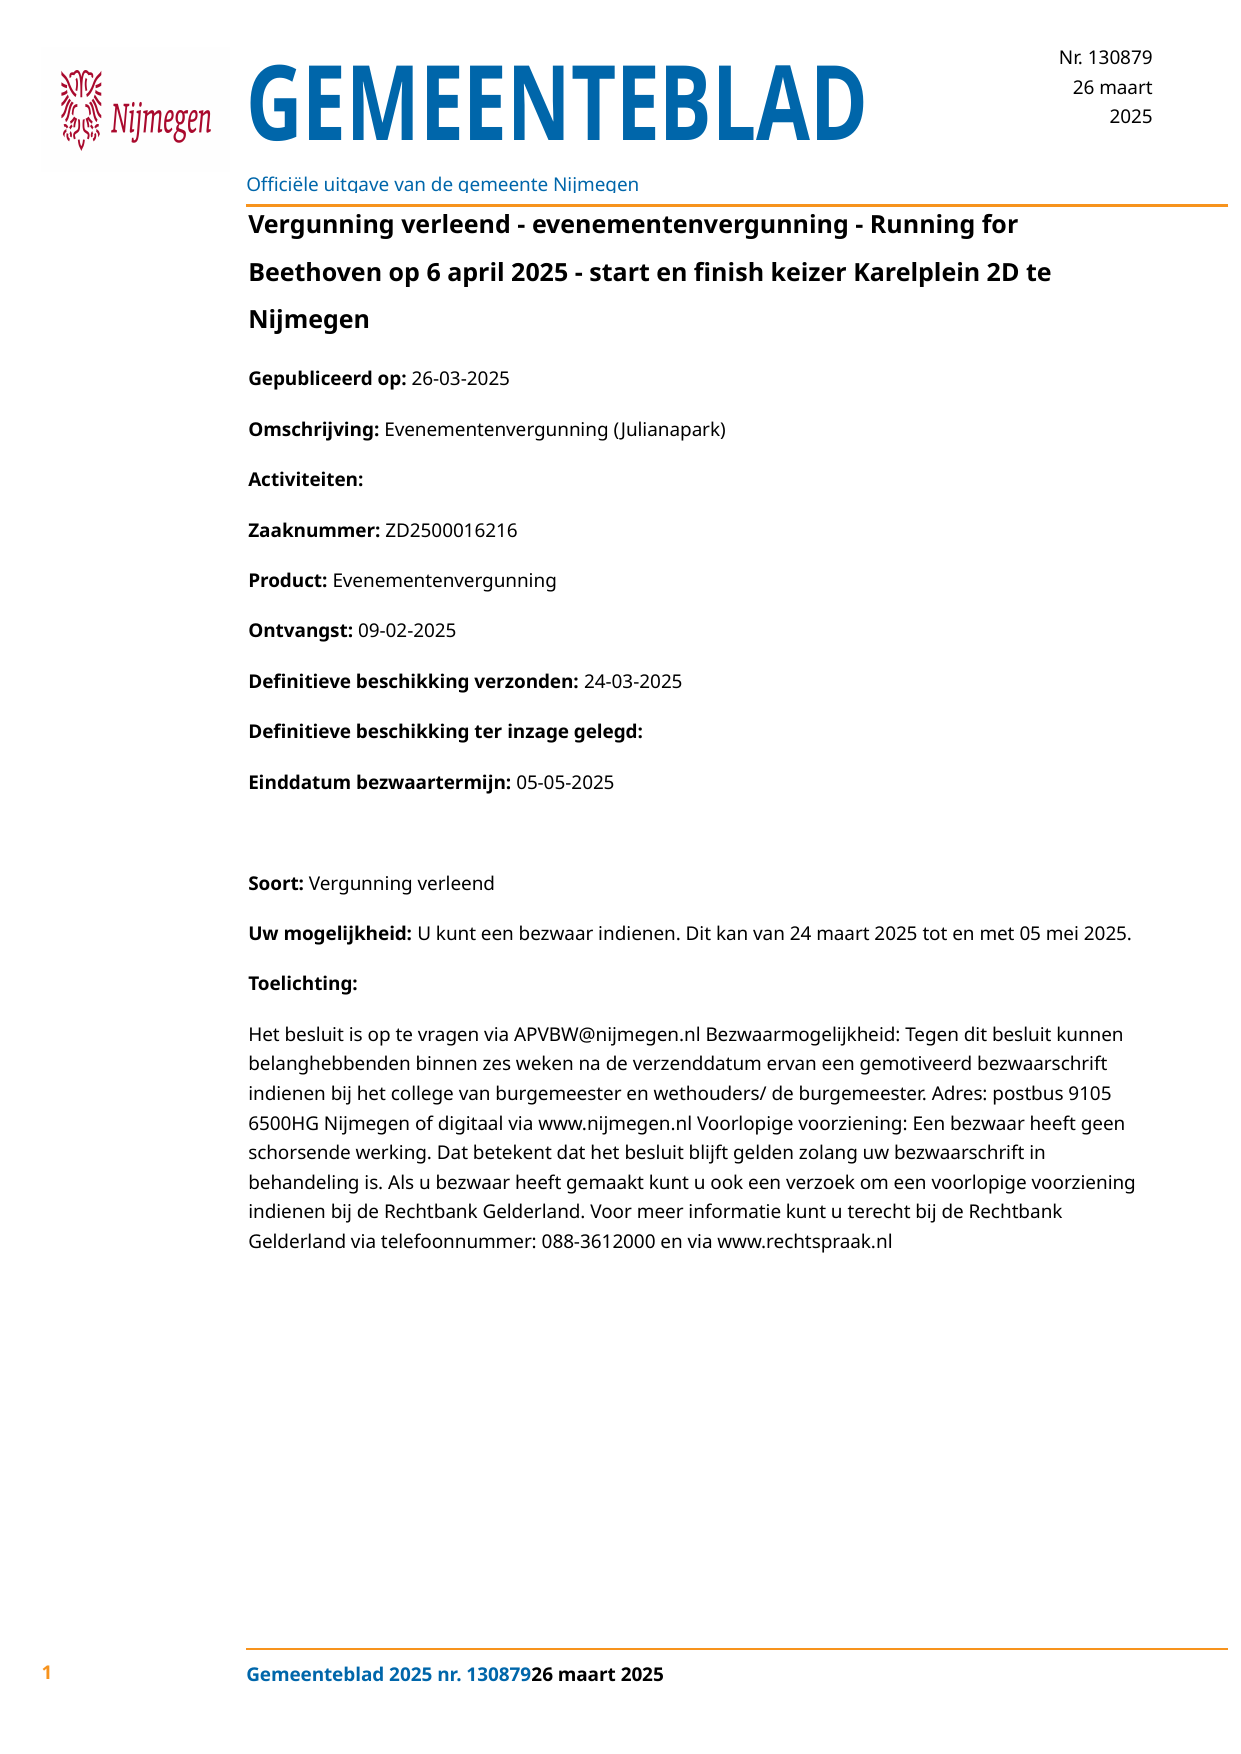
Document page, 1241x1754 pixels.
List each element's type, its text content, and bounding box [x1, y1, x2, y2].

text Toelichting: [248, 971, 1152, 996]
text Einddatum bezwaartermijn: 05-05-2025 [248, 769, 1152, 794]
text Omschrijving: Evenementenvergunning (Julianapark) [248, 416, 1152, 442]
text Vergunning verleend - evenementenvergunning - Running for Beethoven op 6 april 2025 - start en finish keizer Karelplein 2D te Nijmegen [248, 207, 1152, 336]
picture [41, 47, 231, 172]
text Definitieve beschikking verzonden: 24-03-2025 [248, 668, 1152, 694]
text Het besluit is op te vragen via APVBW@nijmegen.nl Bezwaarmogelijkheid: Tegen dit besluit kunnen belanghebbenden binnen zes weken na de verzenddatum ervan een gemotiveerd bezwaarschrift indienen bij het college van burgemeester en wethouders/ de burgemeester. Adres: postbus 9105 6500HG Nijmegen of digitaal via www.nijmegen.nl Voorlopige voorziening: Een bezwaar heeft geen schorsende werking. Dat betekent dat het besluit blijft gelden zolang uw bezwaarschrift in behandeling is. Als u bezwaar heeft gemaakt kunt u ook een verzoek om een voorlopige voorziening indienen bij de Rechtbank Gelderland. Voor meer informatie kunt u terecht bij de Rechtbank Gelderland via telefoonnummer: 088-3612000 en via www.rechtspraak.nl [248, 1021, 1152, 1254]
text Zaaknummer: ZD2500016216 [248, 517, 1152, 542]
text Ontvangst: 09-02-2025 [248, 618, 1152, 643]
text Activiteiten: [248, 466, 1152, 492]
text Uw mogelijkheid: U kunt een bezwaar indienen. Dit kan van 24 maart 2025 tot en met 05 mei 2025. [248, 920, 1152, 946]
text Definitieve beschikking ter inzage gelegd: [248, 718, 1152, 744]
text Product: Evenementenvergunning [248, 567, 1152, 593]
text Gepubliceerd op: 26-03-2025 [248, 366, 1152, 391]
text Soort: Vergunning verleend [248, 870, 1152, 895]
